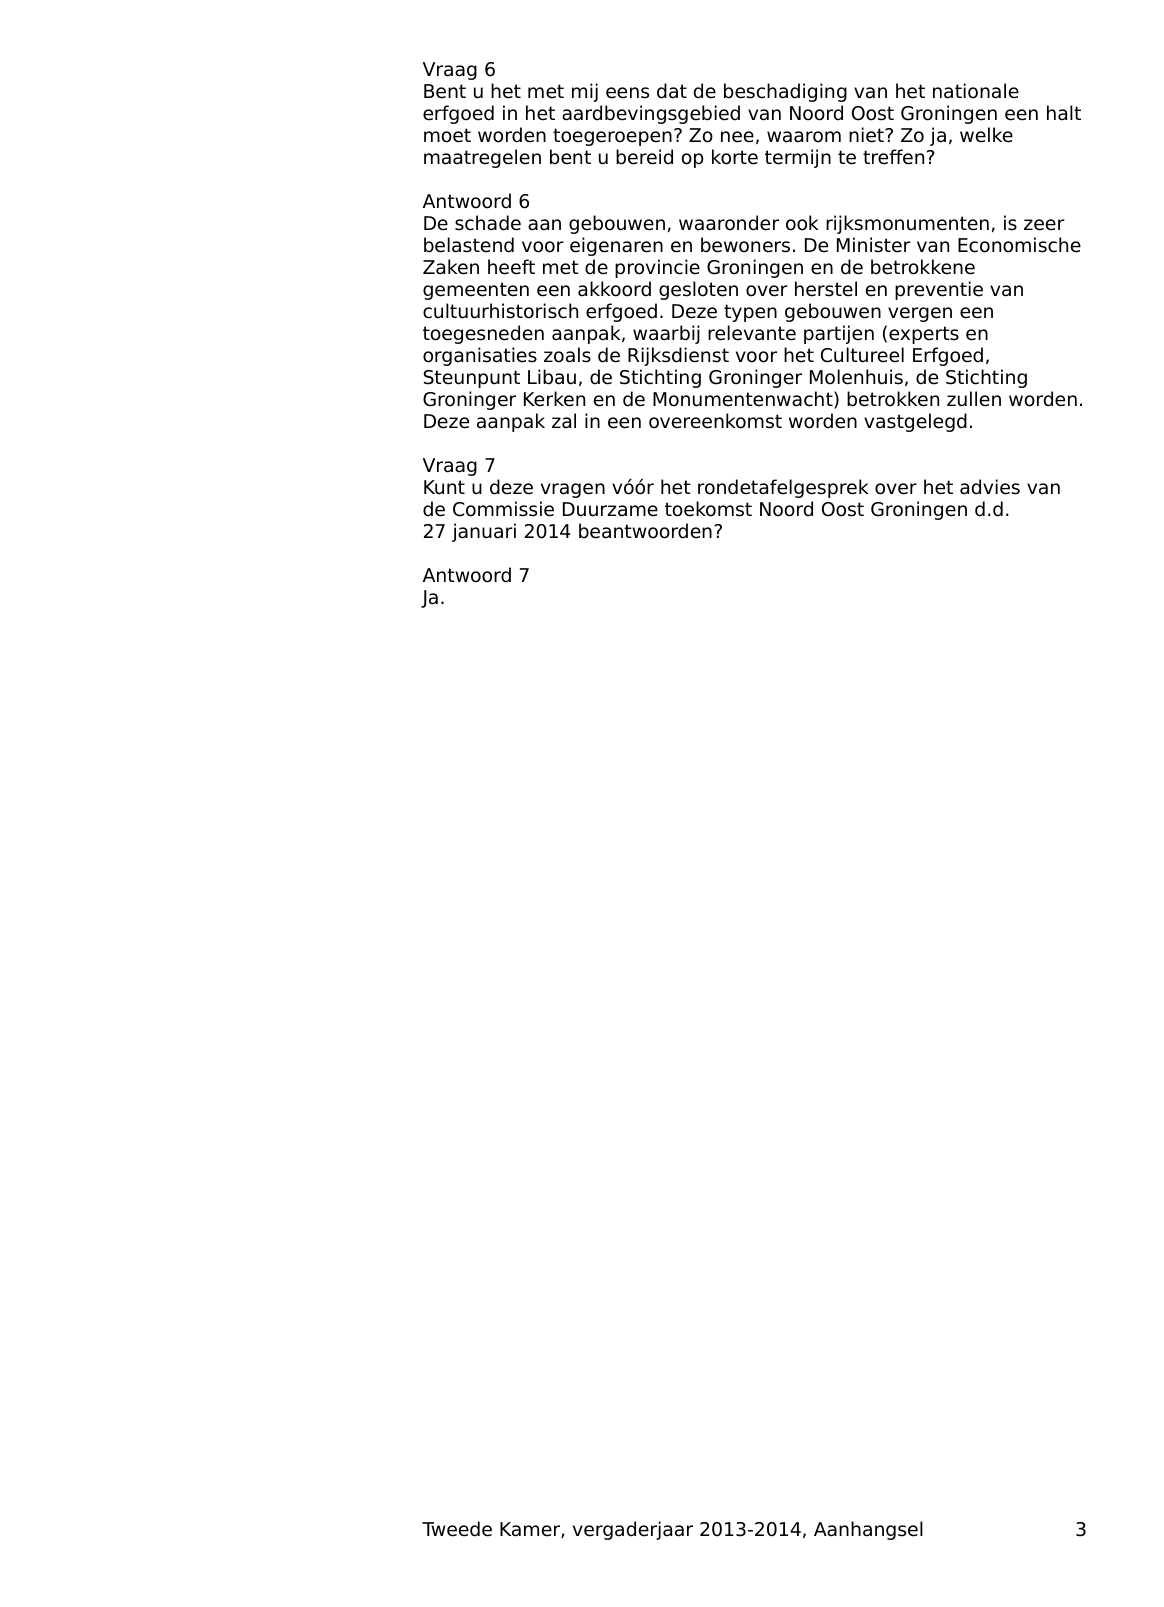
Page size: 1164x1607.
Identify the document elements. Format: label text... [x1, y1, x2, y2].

text De schade aan gebouwen, waaronder ook rijksmonumenten, is zeer belastend voor eigenaren en bewoners. De Minister van Economische Zaken heeft met de provincie Groningen en de betrokkene gemeenten een akkoord gesloten over herstel en preventie van cultuurhistorisch erfgoed. Deze typen gebouwen vergen een toegesneden aanpak, waarbij relevante partijen (experts en organisaties zoals de Rijksdienst voor het Cultureel Erfgoed, Steunpunt Libau, de Stichting Groninger Molenhuis, de Stichting Groninger Kerken en de Monumentenwacht) betrokken zullen worden. Deze aanpak zal in een overeenkomst worden vastgelegd. [422, 213, 1087, 433]
text Ja. [422, 587, 1087, 609]
text Vraag 7 [422, 455, 1087, 477]
text Antwoord 6 [422, 191, 1087, 213]
text Antwoord 7 [422, 565, 1087, 587]
text Vraag 6 [422, 59, 1087, 81]
text Kunt u deze vragen vóór het rondetafelgesprek over het advies van de Commissie Duurzame toekomst Noord Oost Groningen d.d. 27 januari 2014 beantwoorden? [422, 477, 1087, 543]
text Bent u het met mij eens dat de beschadiging van het nationale erfgoed in het aardbevingsgebied van Noord Oost Groningen een halt moet worden toegeroepen? Zo nee, waarom niet? Zo ja, welke maatregelen bent u bereid op korte termijn te treffen? [422, 81, 1087, 169]
